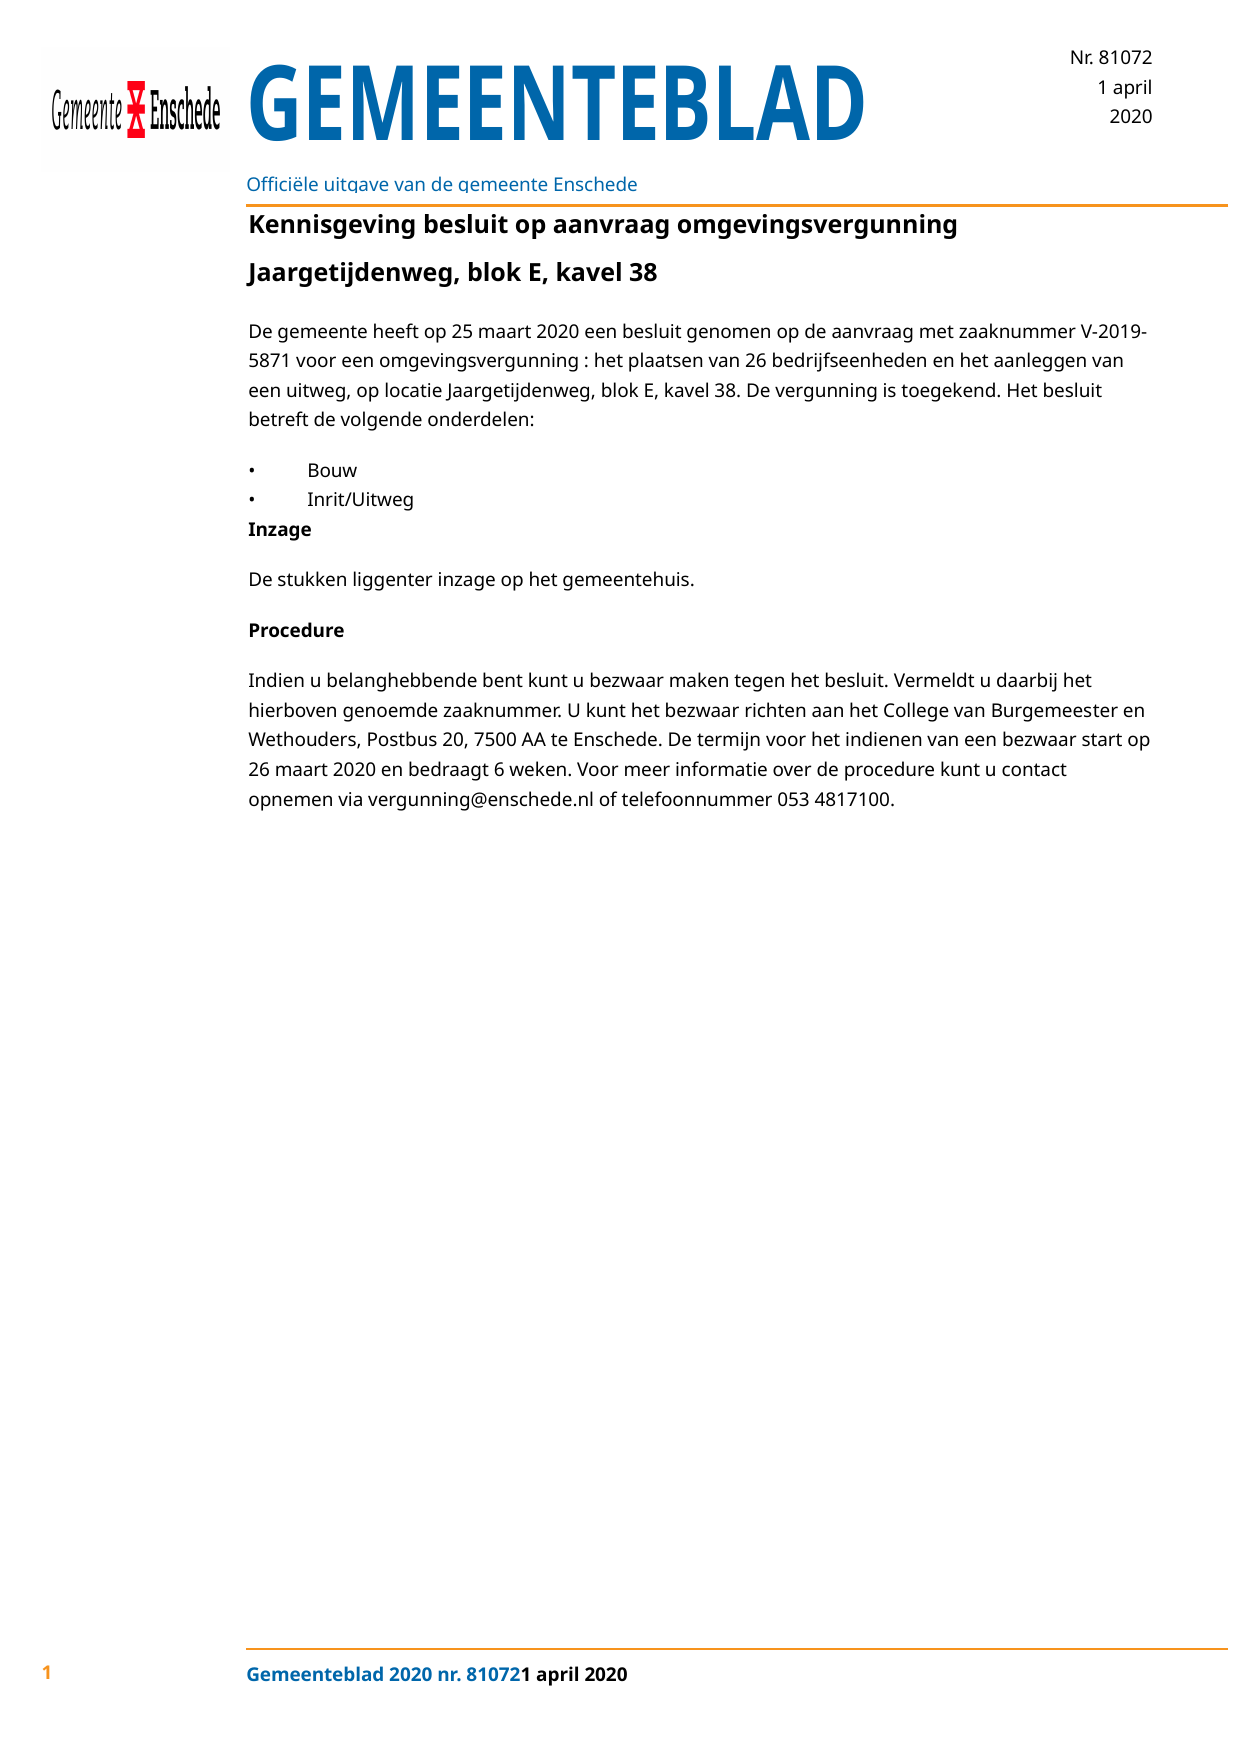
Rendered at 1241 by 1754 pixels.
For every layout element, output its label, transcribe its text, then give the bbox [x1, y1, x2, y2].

text Procedure [248, 617, 1152, 643]
text Kennisgeving besluit op aanvraag omgevingsvergunning Jaargetijdenweg, blok E, kavel 38 [248, 207, 1152, 288]
text Indien u belanghebbende bent kunt u bezwaar maken tegen het besluit. Vermeldt u daarbij het hierboven genoemde zaaknummer. U kunt het bezwaar richten aan het College van Burgemees­ter en Wethouders, Postbus 20, 7500 AA te Enschede. De termijn voor het indienen van een bezwaar start op 26 maart 2020 en bedraagt 6 weken. Voor meer informatie over de procedure kunt u contact opnemen via vergunning@enschede.nl of telefoonnummer 053 4817100. [248, 667, 1152, 812]
text De stukken liggenter inzage op het gemeentehuis. [248, 567, 1152, 592]
list Inrit/Uitweg [248, 487, 1152, 512]
text Inzage [248, 516, 1152, 542]
list Bouw [248, 457, 1152, 483]
text De gemeente heeft op 25 maart 2020 een besluit genomen op de aanvraag met zaaknummer V-2019-5871 voor een omgevingsvergunning : het plaatsen van 26 bedrijfseenheden en het aanleggen van een uitweg, op locatie Jaargetijdenweg, blok E, kavel 38. De vergunning is toegekend. Het besluit betreft de volgende onderdelen: [248, 318, 1152, 432]
picture [41, 47, 231, 172]
